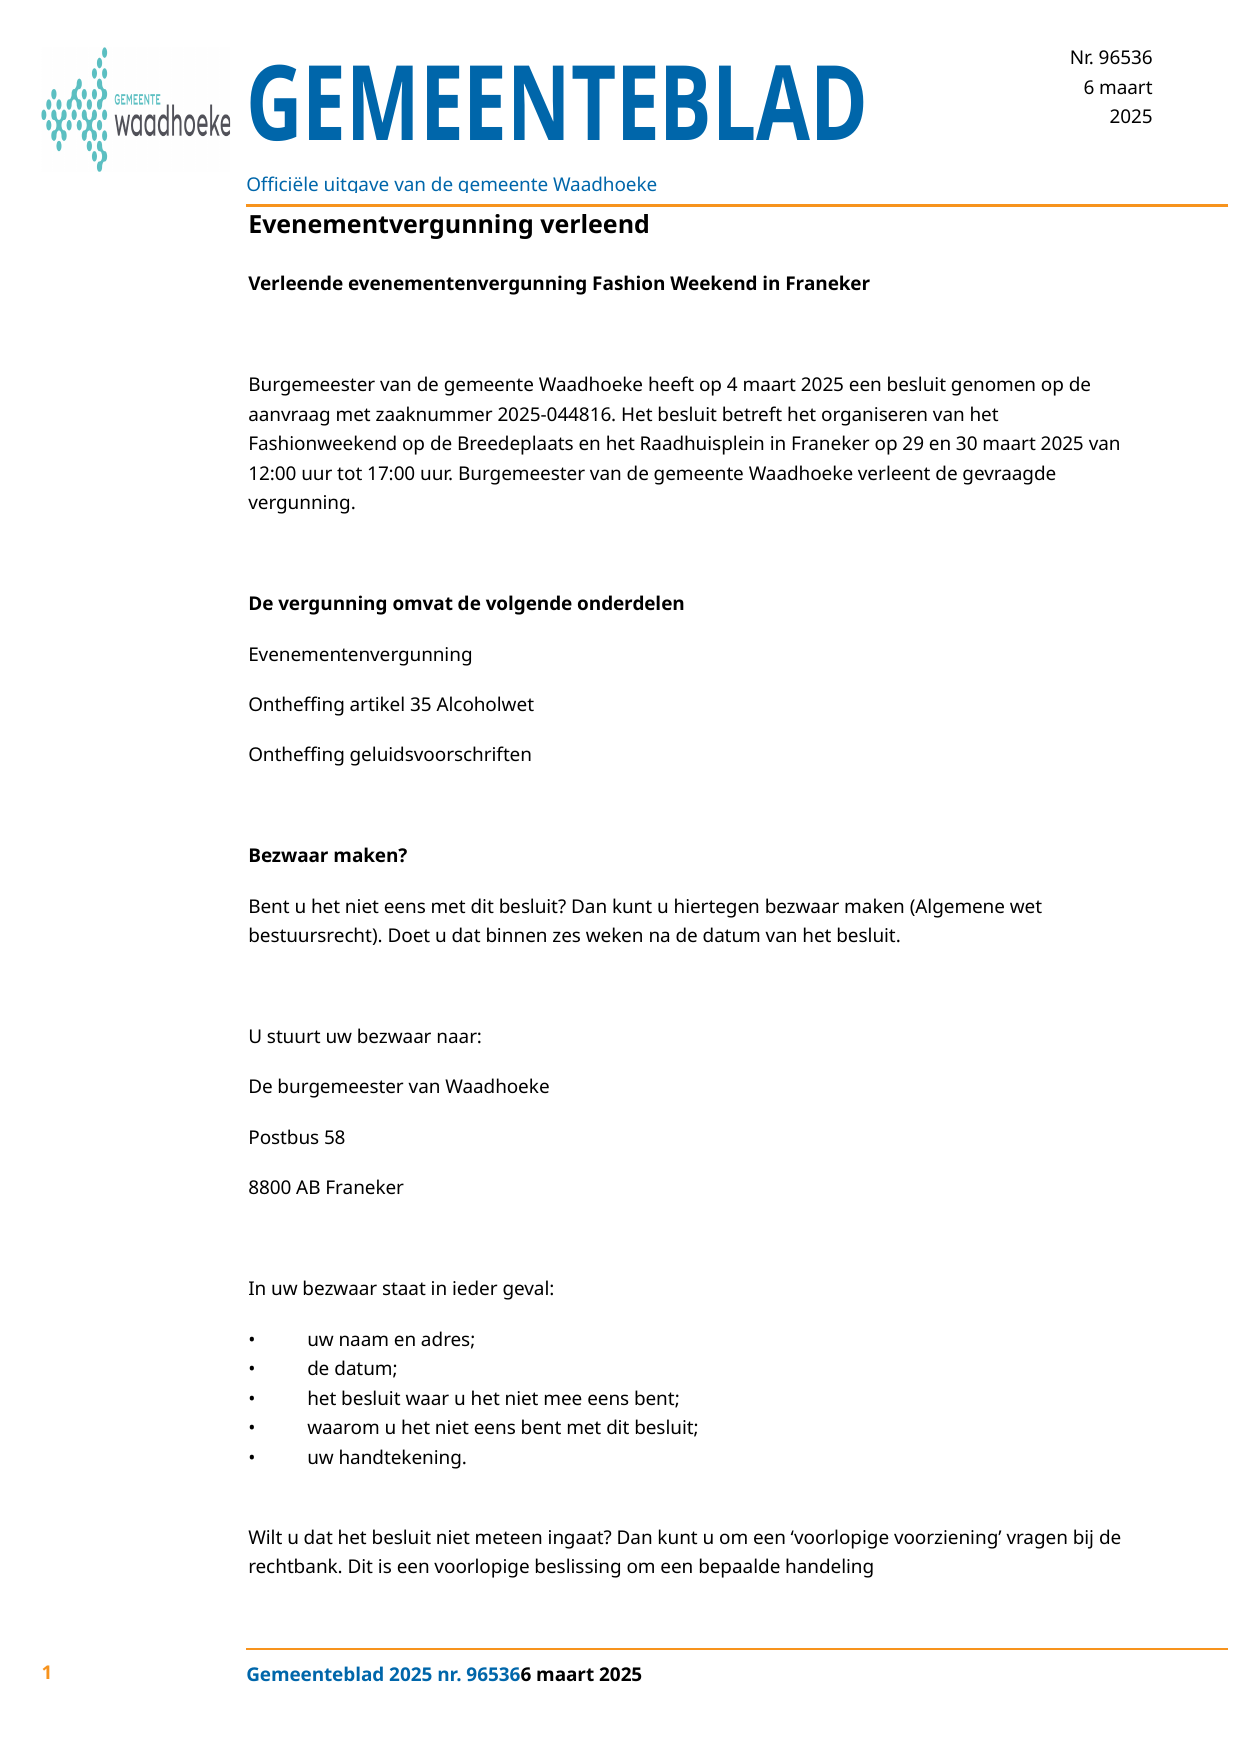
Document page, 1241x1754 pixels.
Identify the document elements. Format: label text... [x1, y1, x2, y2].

text Verleende evenementenvergunning Fashion Weekend in Franeker [248, 270, 1152, 296]
text De burgemeester van Waadhoeke [248, 1074, 1152, 1099]
list waarom u het niet eens bent met dit besluit; [248, 1414, 1152, 1440]
text Evenementenvergunning [248, 641, 1152, 666]
text Evenementvergunning verleend [248, 207, 1152, 241]
text Ontheffing artikel 35 Alcoholwet [248, 691, 1152, 717]
text Ontheffing geluidsvoorschriften [248, 742, 1152, 767]
text Burgemeester van de gemeente Waadhoeke heeft op 4 maart 2025 een besluit genomen op de aanvraag met zaaknummer 2025-044816. Het besluit betreft het organiseren van het Fashionweekend op de Breedeplaats en het Raadhuisplein in Franeker op 29 en 30 maart 2025 van 12:00 uur tot 17:00 uur. Burgemeester van de gemeente Waadhoeke verleent de gevraagde vergunning. [248, 371, 1152, 515]
list de datum; [248, 1355, 1152, 1381]
text In uw bezwaar staat in ieder geval: [248, 1275, 1152, 1301]
text Postbus 58 [248, 1124, 1152, 1150]
list uw handtekening. [248, 1444, 1152, 1470]
text Bezwaar maken? [248, 842, 1152, 868]
list uw naam en adres; [248, 1326, 1152, 1351]
text 8800 AB Franeker [248, 1174, 1152, 1200]
picture [41, 47, 231, 172]
text Wilt u dat het besluit niet meteen ingaat? Dan kunt u om een ‘voorlopige voorziening’ vragen bij de rechtbank. Dit is een voorlopige beslissing om een bepaalde handeling [248, 1524, 1152, 1579]
text U stuurt uw bezwaar naar: [248, 1023, 1152, 1049]
text Bent u het niet eens met dit besluit? Dan kunt u hiertegen bezwaar maken (Algemene wet bestuursrecht). Doet u dat binnen zes weken na de datum van het besluit. [248, 893, 1152, 948]
text De vergunning omvat de volgende onderdelen [248, 590, 1152, 616]
list het besluit waar u het niet mee eens bent; [248, 1385, 1152, 1411]
